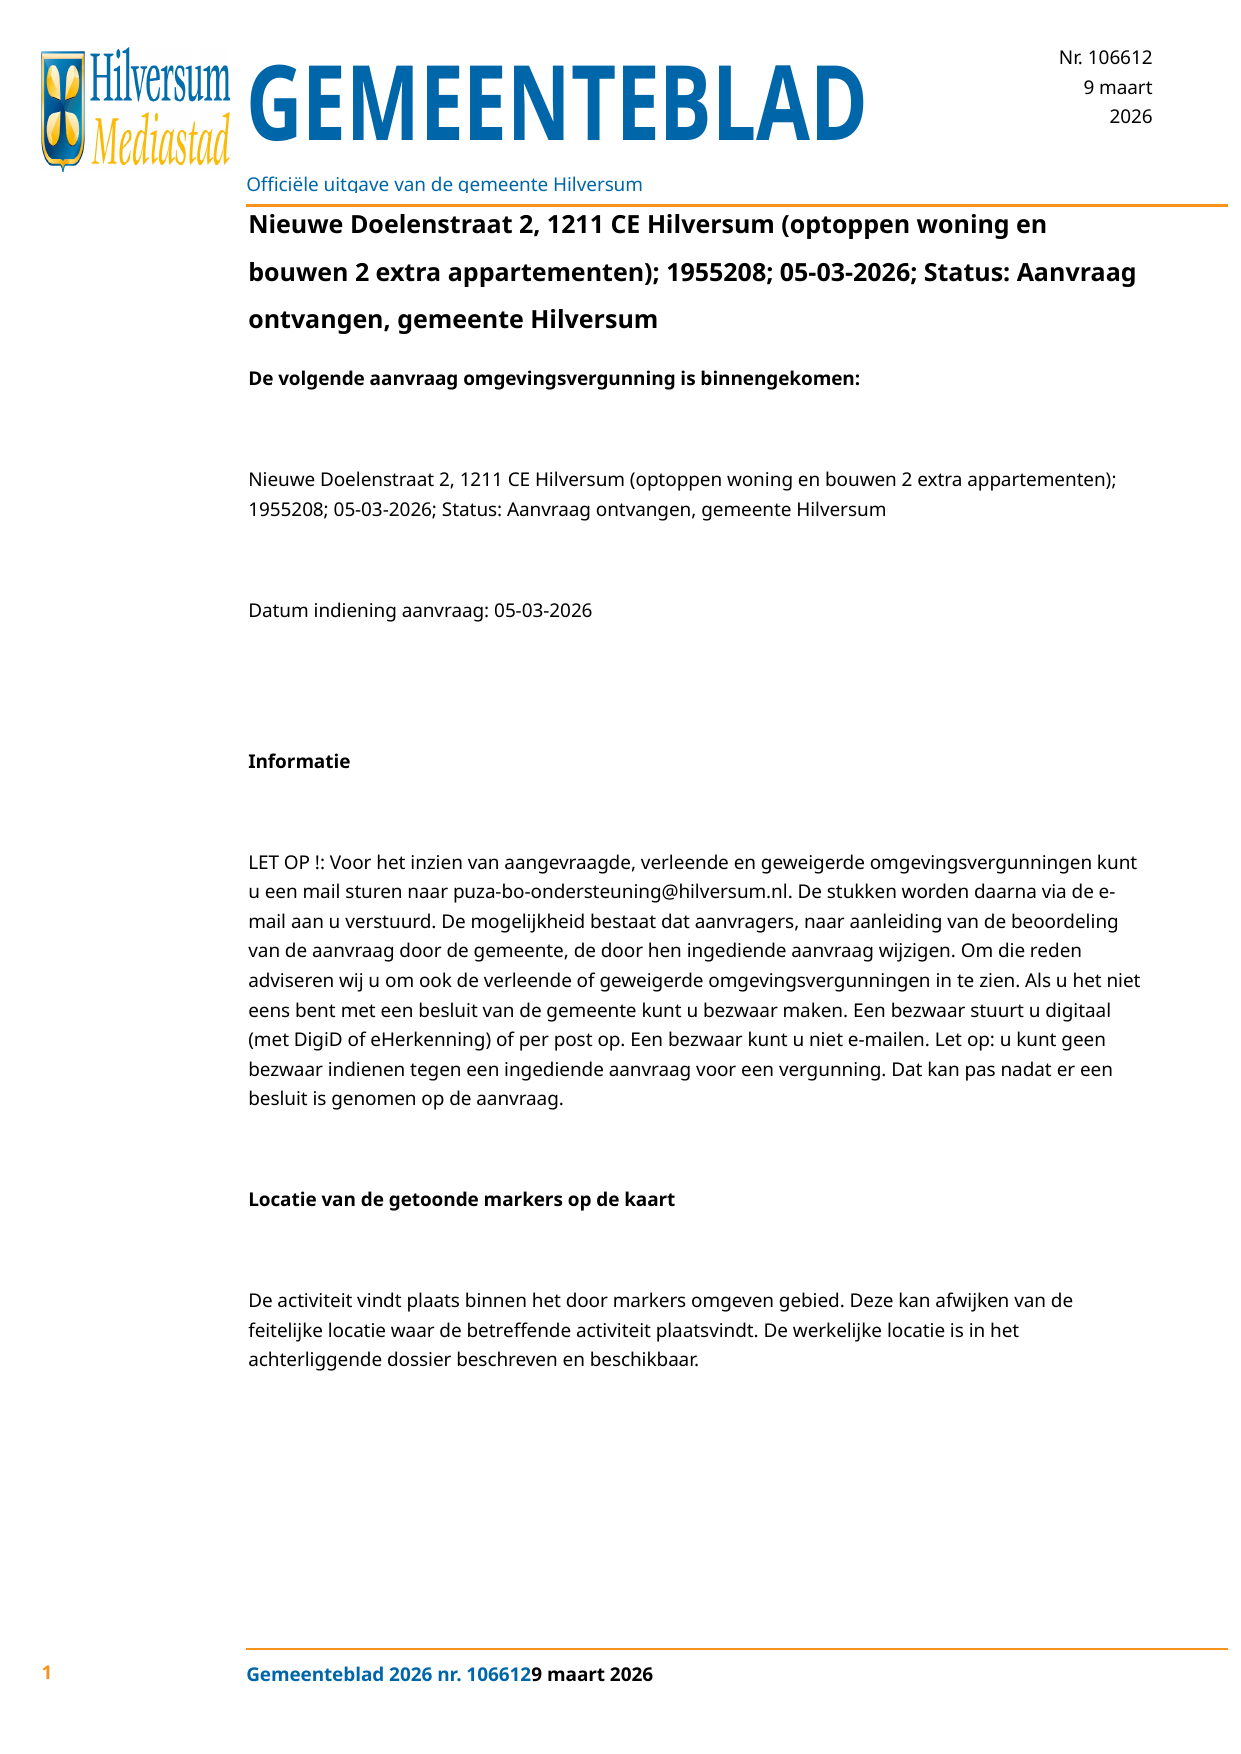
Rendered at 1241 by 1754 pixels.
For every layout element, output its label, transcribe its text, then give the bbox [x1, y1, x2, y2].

text Locatie van de getoonde markers op de kaart [248, 1186, 1152, 1212]
text De activiteit vindt plaats binnen het door markers omgeven gebied. Deze kan afwijken van de feitelijke locatie waar de betreffende activiteit plaatsvindt. De werkelijke locatie is in het achterliggende dossier beschreven en beschikbaar. [248, 1287, 1152, 1372]
text LET OP !: Voor het inzien van aangevraagde, verleende en geweigerde omgevingsvergunningen kunt u een mail sturen naar puza-bo-ondersteuning@hilversum.nl. De stukken worden daarna via de e-mail aan u verstuurd. De mogelijkheid bestaat dat aanvragers, naar aanleiding van de beoordeling van de aanvraag door de gemeente, de door hen ingediende aanvraag wijzigen. Om die reden adviseren wij u om ook de verleende of geweigerde omgevingsvergunningen in te zien. Als u het niet eens bent met een besluit van de gemeente kunt u bezwaar maken. Een bezwaar stuurt u digitaal (met DigiD of eHerkenning) of per post op. Een bezwaar kunt u niet e-mailen. Let op: u kunt geen bezwaar indienen tegen een ingediende aanvraag voor een vergunning. Dat kan pas nadat er een besluit is genomen op de aanvraag. [248, 849, 1152, 1111]
text Nieuwe Doelenstraat 2, 1211 CE Hilversum (optoppen woning en bouwen 2 extra appartementen); 1955208; 05-03-2026; Status: Aanvraag ontvangen, gemeente Hilversum [248, 207, 1152, 336]
picture [41, 47, 231, 172]
text Datum indiening aanvraag: 05-03-2026 [248, 597, 1152, 622]
text De volgende aanvraag omgevingsvergunning is binnengekomen: [248, 366, 1152, 391]
text Nieuwe Doelenstraat 2, 1211 CE Hilversum (optoppen woning en bouwen 2 extra appartementen); 1955208; 05-03-2026; Status: Aanvraag ontvangen, gemeente Hilversum [248, 466, 1152, 522]
text Informatie [248, 748, 1152, 774]
